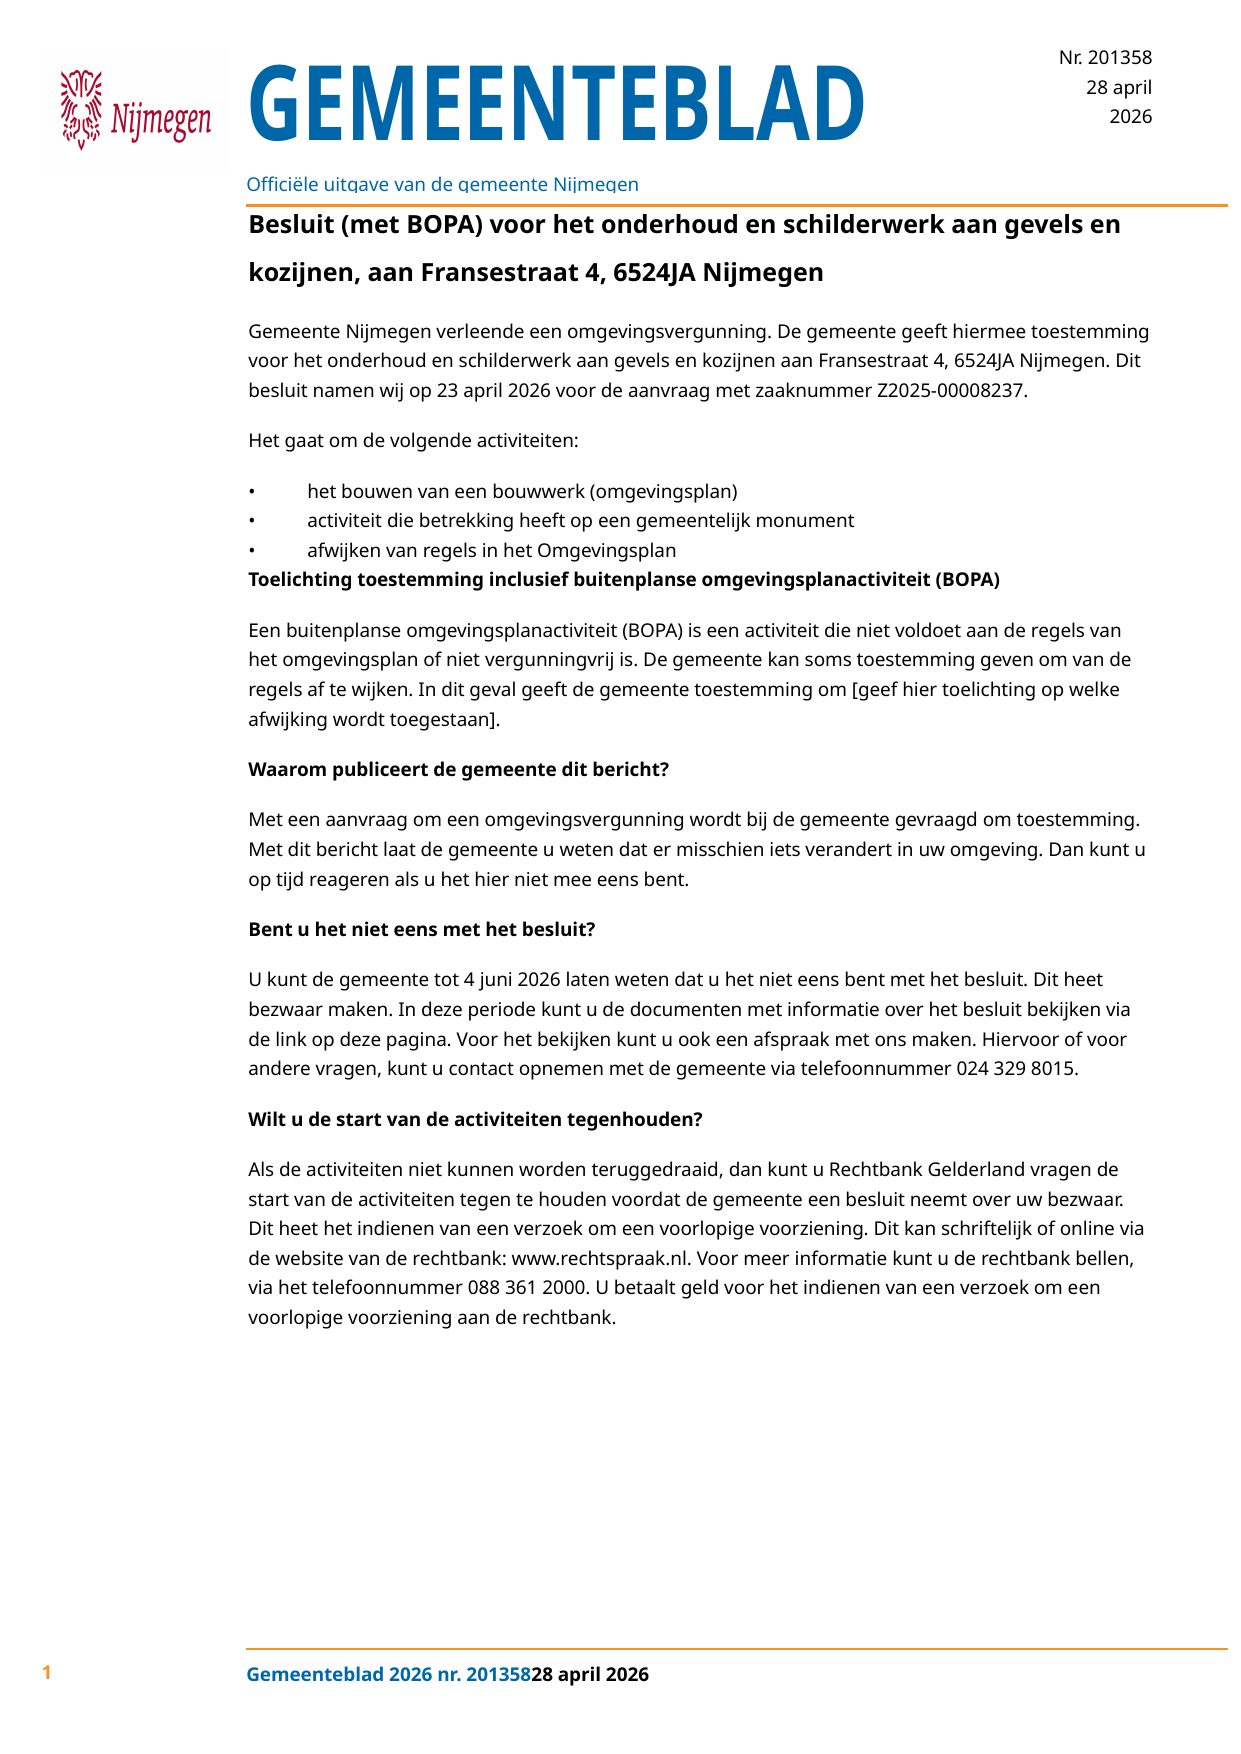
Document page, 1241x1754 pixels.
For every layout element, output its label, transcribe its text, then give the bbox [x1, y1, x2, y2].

text Als de activiteiten niet kunnen worden teruggedraaid, dan kunt u Rechtbank Gelderland vragen de start van de activiteiten tegen te houden voordat de gemeente een besluit neemt over uw bezwaar. Dit heet het indienen van een verzoek om een voorlopige voorziening. Dit kan schriftelijk of online via de website van de rechtbank: www.rechtspraak.nl. Voor meer informatie kunt u de rechtbank bellen, via het telefoonnummer 088 361 2000. U betaalt geld voor het indienen van een verzoek om een voorlopige voorziening aan de rechtbank. [248, 1156, 1152, 1330]
text Waarom publiceert de gemeente dit bericht? [248, 756, 1152, 782]
text U kunt de gemeente tot 4 juni 2026 laten weten dat u het niet eens bent met het besluit. Dit heet bezwaar maken. In deze periode kunt u de documenten met informatie over het besluit bekijken via de link op deze pagina. Voor het bekijken kunt u ook een afspraak met ons maken. Hiervoor of voor andere vragen, kunt u contact opnemen met de gemeente via telefoonnummer 024 329 8015. [248, 967, 1152, 1081]
text Bent u het niet eens met het besluit? [248, 916, 1152, 942]
list het bouwen van een bouwwerk (omgevingsplan) [248, 478, 1152, 504]
list afwijken van regels in het Omgevingsplan [248, 537, 1152, 563]
text Het gaat om de volgende activiteiten: [248, 427, 1152, 453]
text Een buitenplanse omgevingsplanactiviteit (BOPA) is een activiteit die niet voldoet aan de regels van het omgevingsplan of niet vergunningvrij is. De gemeente kan soms toestemming geven om van de regels af te wijken. In dit geval geeft de gemeente toestemming om [geef hier toelichting op welke afwijking wordt toegestaan]. [248, 617, 1152, 732]
list activiteit die betrekking heeft op een gemeentelijk monument [248, 507, 1152, 533]
text Besluit (met BOPA) voor het onderhoud en schilderwerk aan gevels en kozijnen, aan Fransestraat 4, 6524JA Nijmegen [248, 207, 1152, 288]
picture [41, 47, 231, 172]
text Met een aanvraag om een omgevingsvergunning wordt bij de gemeente gevraagd om toestemming. Met dit bericht laat de gemeente u weten dat er misschien iets verandert in uw omgeving. Dan kunt u op tijd reageren als u het hier niet mee eens bent. [248, 807, 1152, 892]
text Gemeente Nijmegen verleende een omgevingsvergunning. De gemeente geeft hiermee toestemming voor het onderhoud en schilderwerk aan gevels en kozijnen aan Fransestraat 4, 6524JA Nijmegen. Dit besluit namen wij op 23 april 2026 voor de aanvraag met zaaknummer Z2025-00008237. [248, 318, 1152, 403]
text Wilt u de start van de activiteiten tegenhouden? [248, 1106, 1152, 1132]
text Toelichting toestemming inclusief buitenplanse omgevingsplanactiviteit (BOPA) [248, 567, 1152, 592]
